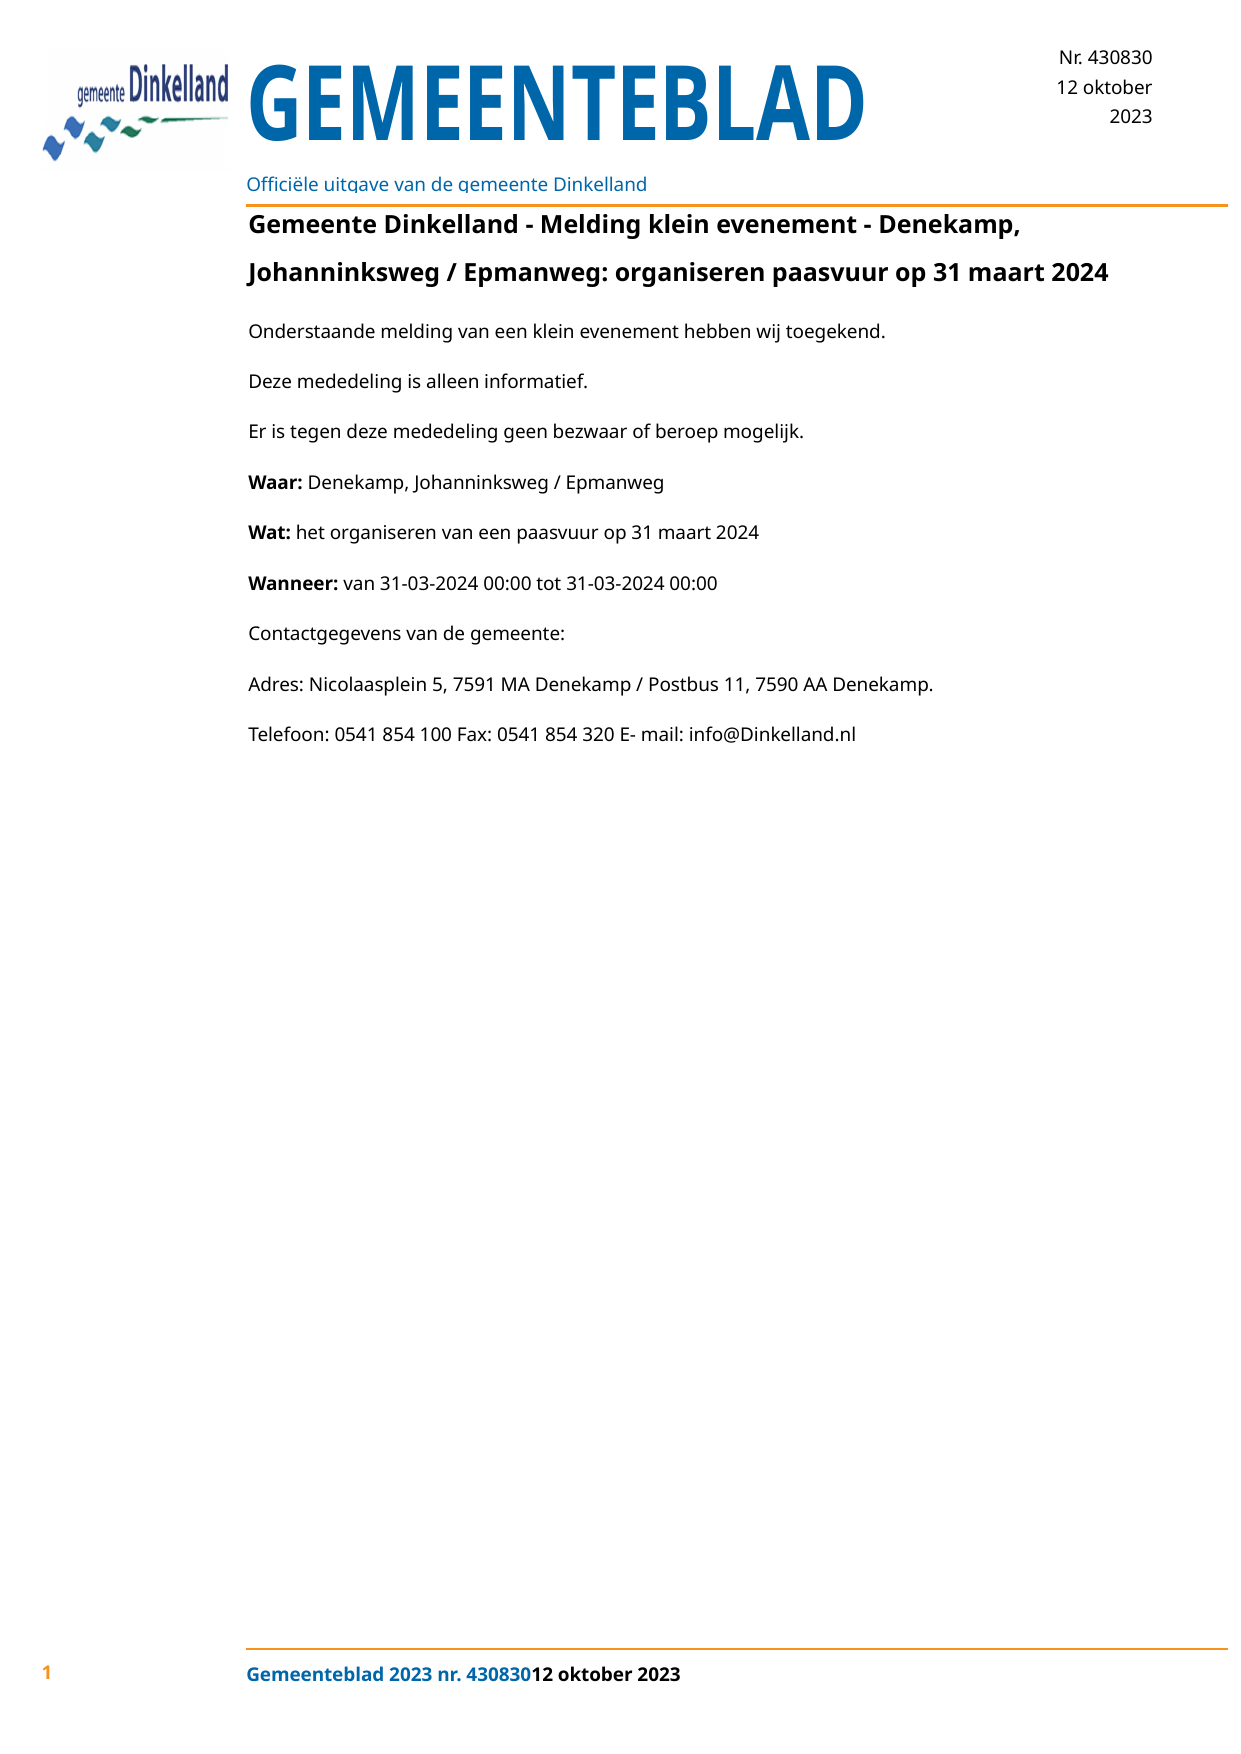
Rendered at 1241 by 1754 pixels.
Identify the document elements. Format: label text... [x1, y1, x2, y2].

text Er is tegen deze mededeling geen bezwaar of beroep mogelijk. [248, 419, 1152, 444]
text Wat: het organiseren van een paasvuur op 31 maart 2024 [248, 519, 1152, 545]
text Wanneer: van 31-03-2024 00:00 tot 31-03-2024 00:00 [248, 570, 1152, 596]
text Deze mededeling is alleen informatief. [248, 368, 1152, 394]
picture [41, 47, 231, 172]
text Adres: Nicolaasplein 5, 7591 MA Denekamp / Postbus 11, 7590 AA Denekamp. [248, 671, 1152, 697]
text Gemeente Dinkelland - Melding klein evenement - Denekamp, Johanninksweg / Epmanweg: organiseren paasvuur op 31 maart 2024 [248, 207, 1152, 288]
text Telefoon: 0541 854 100 Fax: 0541 854 320 E- mail: info@Dinkelland.nl [248, 721, 1152, 747]
text Waar: Denekamp, Johanninksweg / Epmanweg [248, 469, 1152, 495]
text Onderstaande melding van een klein evenement hebben wij toegekend. [248, 318, 1152, 344]
text Contactgegevens van de gemeente: [248, 620, 1152, 646]
